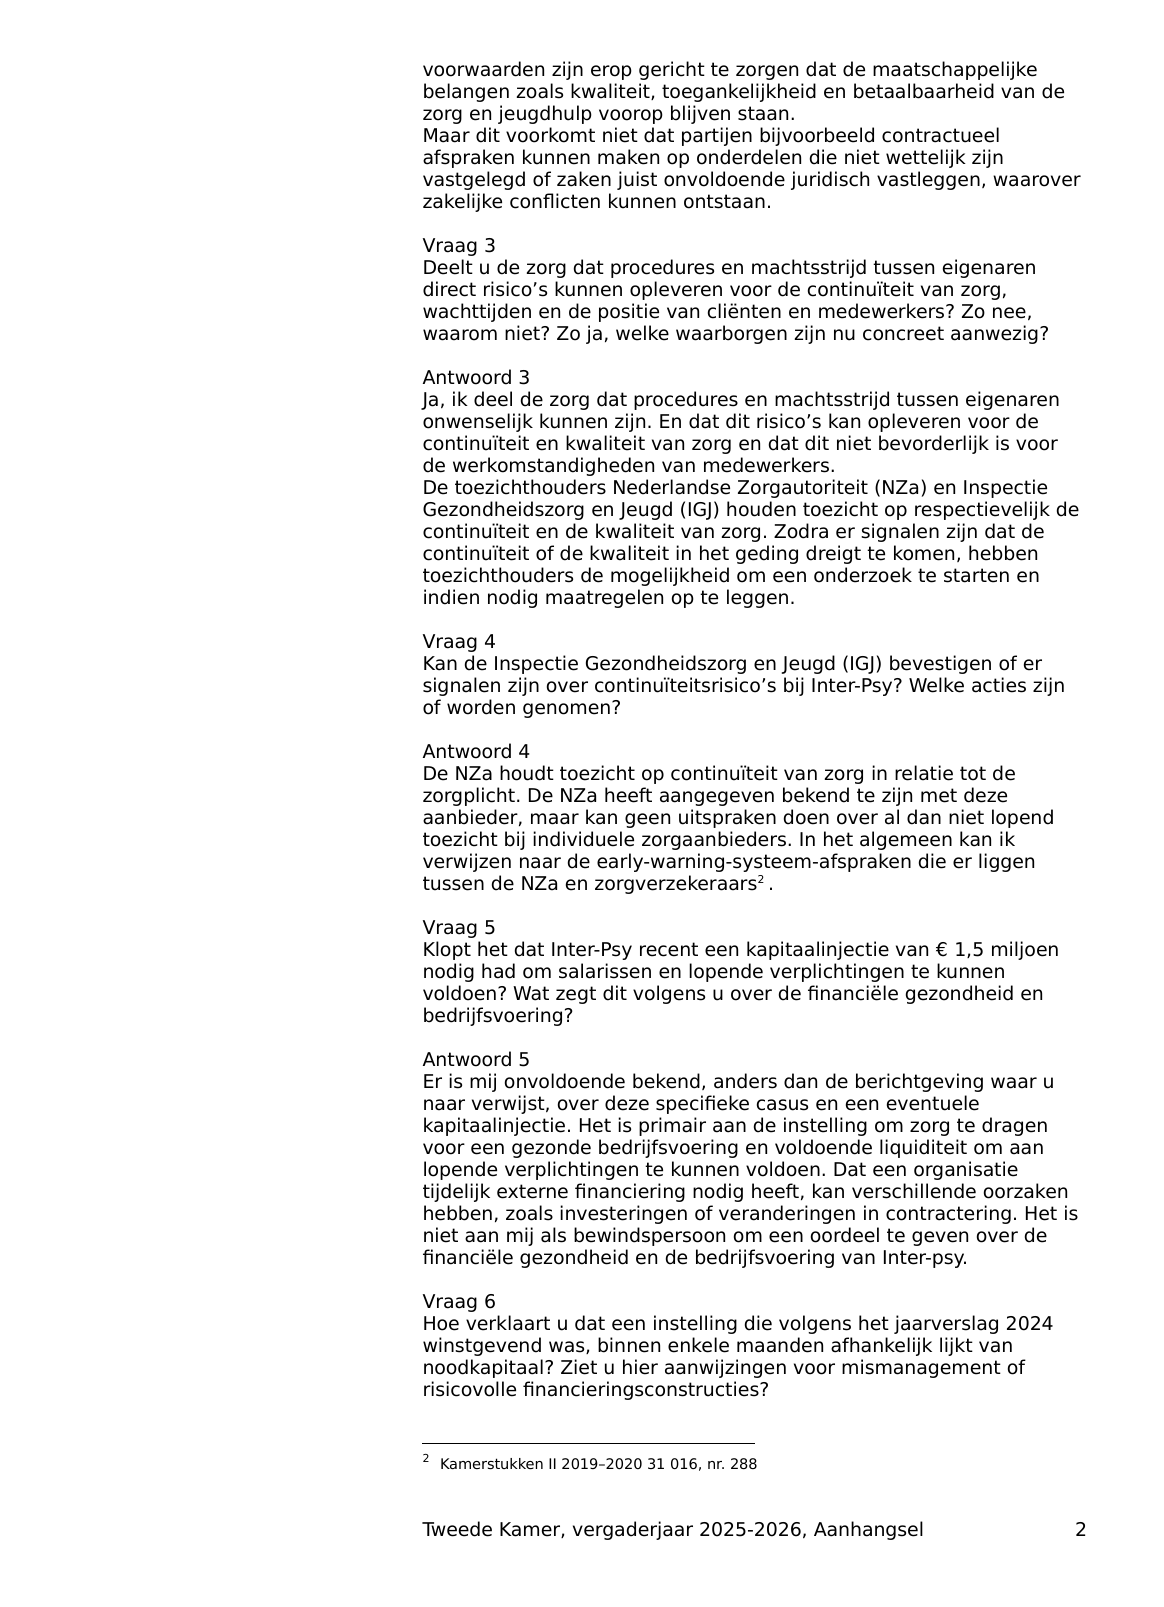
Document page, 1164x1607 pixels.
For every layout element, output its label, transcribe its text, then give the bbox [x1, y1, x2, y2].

text Vraag 6 [422, 1291, 1087, 1313]
text De toezichthouders Nederlandse Zorgautoriteit (NZa) en Inspectie Gezondheidszorg en Jeugd (IGJ) houden toezicht op respectievelijk de continuïteit en de kwaliteit van zorg. Zodra er signalen zijn dat de continuïteit of de kwaliteit in het geding dreigt te komen, hebben toezichthouders de mogelijkheid om een onderzoek te starten en indien nodig maatregelen op te leggen. [422, 477, 1087, 609]
text Ja, ik deel de zorg dat procedures en machtsstrijd tussen eigenaren onwenselijk kunnen zijn. En dat dit risico’s kan opleveren voor de continuïteit en kwaliteit van zorg en dat dit niet bevorderlijk is voor de werkomstandigheden van medewerkers. [422, 389, 1087, 477]
text Antwoord 3 [422, 367, 1087, 389]
text Kan de Inspectie Gezondheidszorg en Jeugd (IGJ) bevestigen of er signalen zijn over continuïteitsrisico’s bij Inter-Psy? Welke acties zijn of worden genomen? [422, 653, 1087, 719]
text Antwoord 5 [422, 1049, 1087, 1071]
text Deelt u de zorg dat procedures en machtsstrijd tussen eigenaren direct risico’s kunnen opleveren voor de continuïteit van zorg, wachttijden en de positie van cliënten en medewerkers? Zo nee, waarom niet? Zo ja, welke waarborgen zijn nu concreet aanwezig? [422, 257, 1087, 345]
text Klopt het dat Inter-Psy recent een kapitaalinjectie van € 1,5 miljoen nodig had om salarissen en lopende verplichtingen te kunnen voldoen? Wat zegt dit volgens u over de financiële gezondheid en bedrijfsvoering? [422, 939, 1087, 1027]
text Vraag 5 [422, 917, 1087, 939]
text Vraag 3 [422, 235, 1087, 257]
text Maar dit voorkomt niet dat partijen bijvoorbeeld contractueel afspraken kunnen maken op onderdelen die niet wettelijk zijn vastgelegd of zaken juist onvoldoende juridisch vastleggen, waarover zakelijke conflicten kunnen ontstaan. [422, 125, 1087, 213]
text Vraag 4 [422, 631, 1087, 653]
text De NZa houdt toezicht op continuïteit van zorg in relatie tot de zorgplicht. De NZa heeft aangegeven bekend te zijn met deze aanbieder, maar kan geen uitspraken doen over al dan niet lopend toezicht bij individuele zorgaanbieders. In het algemeen kan ik verwijzen naar de early-warning-systeem-afspraken die er liggen tussen de NZa en zorgverzekeraars. [422, 763, 1087, 895]
text voorwaarden zijn erop gericht te zorgen dat de maatschappelijke belangen zoals kwaliteit, toegankelijkheid en betaalbaarheid van de zorg en jeugdhulp voorop blijven staan. [422, 59, 1087, 125]
text Kamerstukken II 2019–2020 31 016, nr. 288 [422, 1452, 1087, 1474]
text Er is mij onvoldoende bekend, anders dan de berichtgeving waar u naar verwijst, over deze specifieke casus en een eventuele kapitaalinjectie. Het is primair aan de instelling om zorg te dragen voor een gezonde bedrijfsvoering en voldoende liquiditeit om aan lopende verplichtingen te kunnen voldoen. Dat een organisatie tijdelijk externe financiering nodig heeft, kan verschillende oorzaken hebben, zoals investeringen of veranderingen in contractering. Het is niet aan mij als bewindspersoon om een oordeel te geven over de financiële gezondheid en de bedrijfsvoering van Inter-psy. [422, 1071, 1087, 1269]
text Hoe verklaart u dat een instelling die volgens het jaarverslag 2024 winstgevend was, binnen enkele maanden afhankelijk lijkt van noodkapitaal? Ziet u hier aanwijzingen voor mismanagement of risicovolle financieringsconstructies? [422, 1313, 1087, 1401]
text Antwoord 4 [422, 741, 1087, 763]
